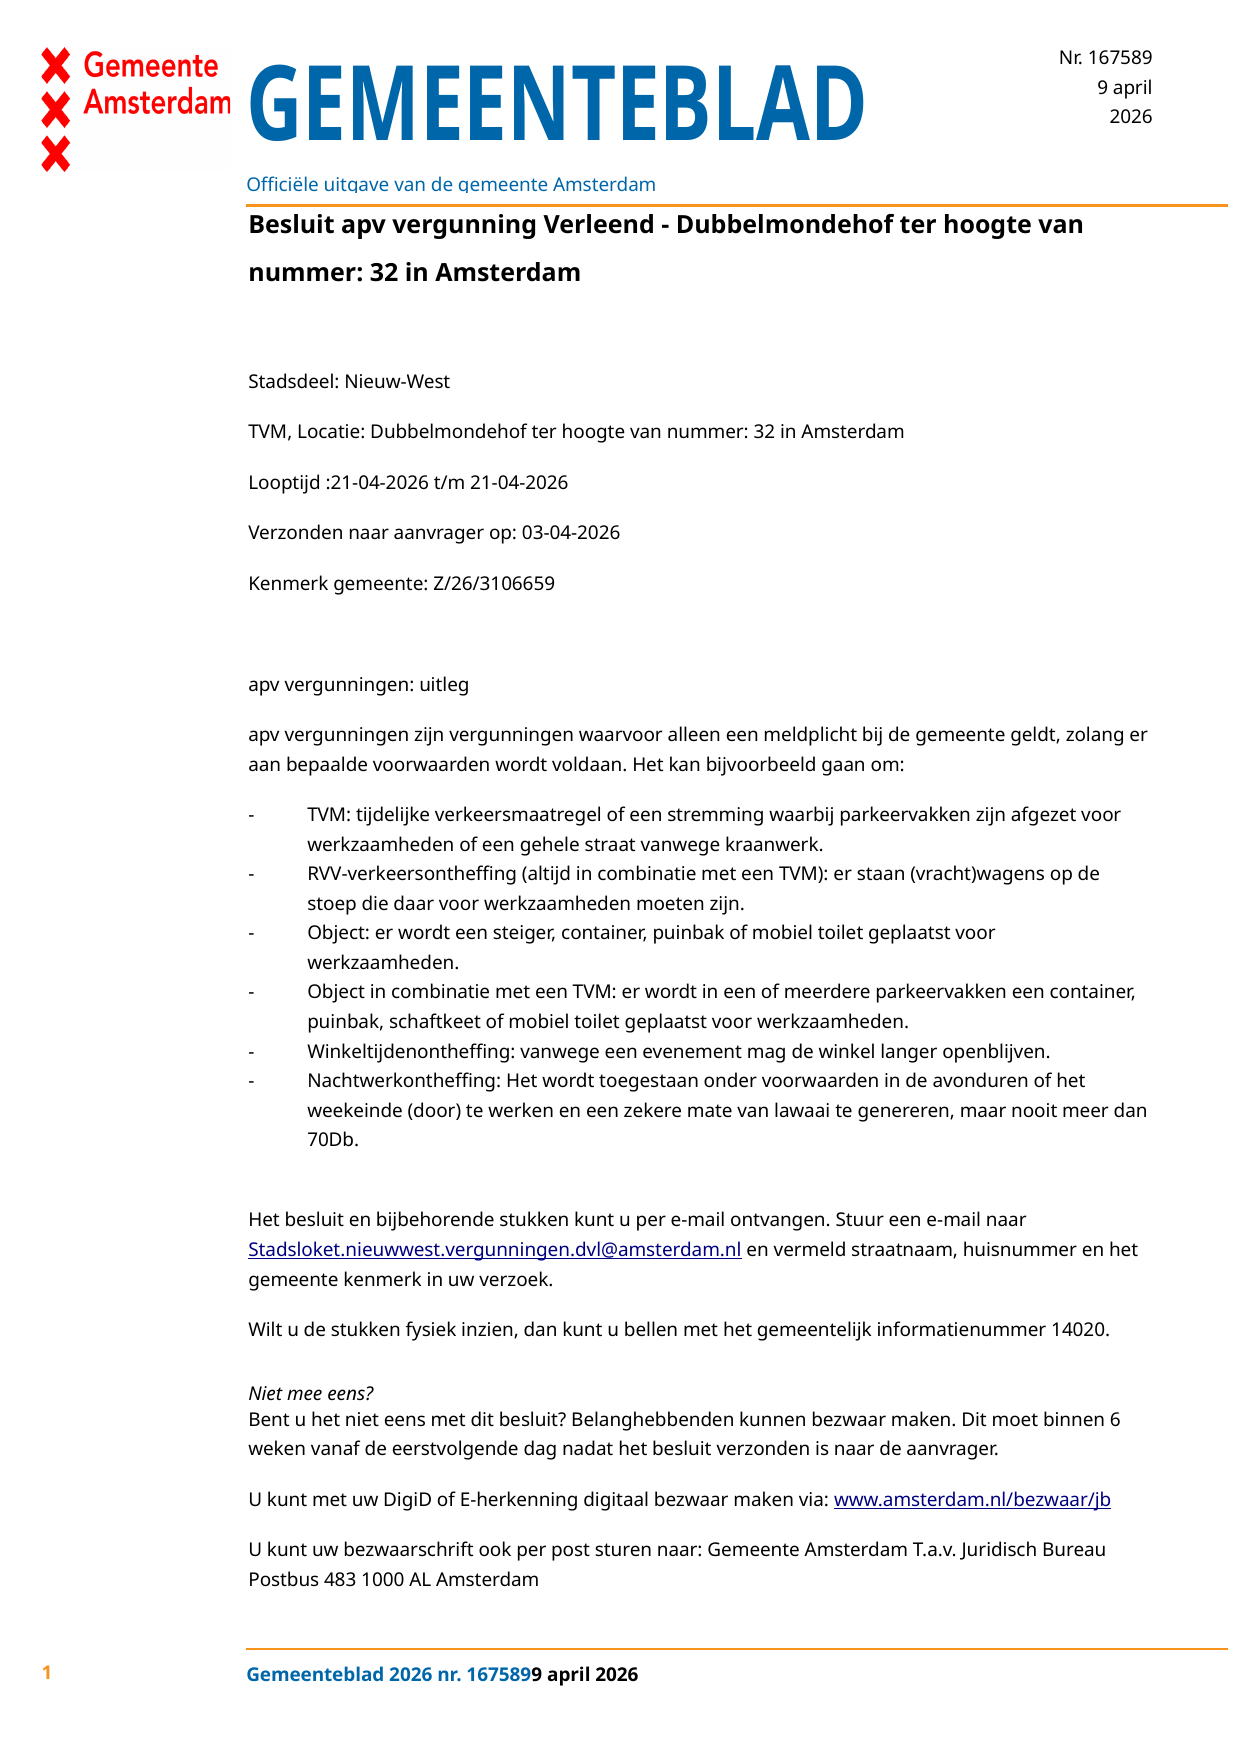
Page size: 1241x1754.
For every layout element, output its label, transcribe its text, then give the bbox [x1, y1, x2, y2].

text Looptijd :21-04-2026 t/m 21-04-2026 [248, 469, 1152, 495]
text Bent u het niet eens met dit besluit? Belanghebbenden kunnen bezwaar maken. Dit moet binnen 6 weken vanaf de eerstvolgende dag nadat het besluit verzonden is naar de aanvrager. [248, 1406, 1152, 1461]
list Object: er wordt een steiger, container, puinbak of mobiel toilet geplaatst voor werkzaamheden. [248, 919, 1152, 975]
list Nachtwerkontheffing: Het wordt toegestaan onder voorwaarden in de avonduren of het weekeinde (door) te werken en een zekere mate van lawaai te genereren, maar nooit meer dan 70Db. [248, 1067, 1152, 1152]
text Niet mee eens? [248, 1380, 1152, 1406]
text Stadsdeel: Nieuw-West [248, 368, 1152, 394]
text Kenmerk gemeente: Z/26/3106659 [248, 570, 1152, 596]
list RVV-verkeersontheffing (altijd in combinatie met een TVM): er staan (vracht)wagens op de stoep die daar voor werkzaamheden moeten zijn. [248, 860, 1152, 916]
list Winkeltijdenontheffing: vanwege een evenement mag de winkel langer openblijven. [248, 1038, 1152, 1064]
text apv vergunningen zijn vergunningen waarvoor alleen een meldplicht bij de gemeente geldt, zolang er aan bepaalde voorwaarden wordt voldaan. Het kan bijvoorbeeld gaan om: [248, 721, 1152, 777]
text U kunt uw bezwaarschrift ook per post sturen naar: Gemeente Amsterdam T.a.v. Juridisch Bureau Postbus 483 1000 AL Amsterdam [248, 1536, 1152, 1592]
text Verzonden naar aanvrager op: 03-04-2026 [248, 519, 1152, 545]
list TVM: tijdelijke verkeersmaatregel of een stremming waarbij parkeervakken zijn afgezet voor werkzaamheden of een gehele straat vanwege kraanwerk. [248, 801, 1152, 857]
text Besluit apv vergunning Verleend - Dubbelmondehof ter hoogte van nummer: 32 in Amsterdam [248, 207, 1152, 288]
text U kunt met uw DigiD of E-herkenning digitaal bezwaar maken via: www.amsterdam.nl/bezwaar/jb [248, 1486, 1152, 1512]
text apv vergunningen: uitleg [248, 671, 1152, 697]
text Het besluit en bijbehorende stukken kunt u per e-mail ontvangen. Stuur een e-mail naar Stadsloket.nieuwwest.vergunningen.dvl@amsterdam.nl en vermeld straatnaam, huisnummer en het gemeente kenmerk in uw verzoek. [248, 1207, 1152, 1292]
text TVM, Locatie: Dubbelmondehof ter hoogte van nummer: 32 in Amsterdam [248, 419, 1152, 444]
picture [41, 47, 231, 172]
list Object in combinatie met een TVM: er wordt in een of meerdere parkeervakken een container, puinbak, schaftkeet of mobiel toilet geplaatst voor werkzaamheden. [248, 979, 1152, 1034]
text Wilt u de stukken fysiek inzien, dan kunt u bellen met het gemeentelijk informatienummer 14020. [248, 1316, 1152, 1342]
